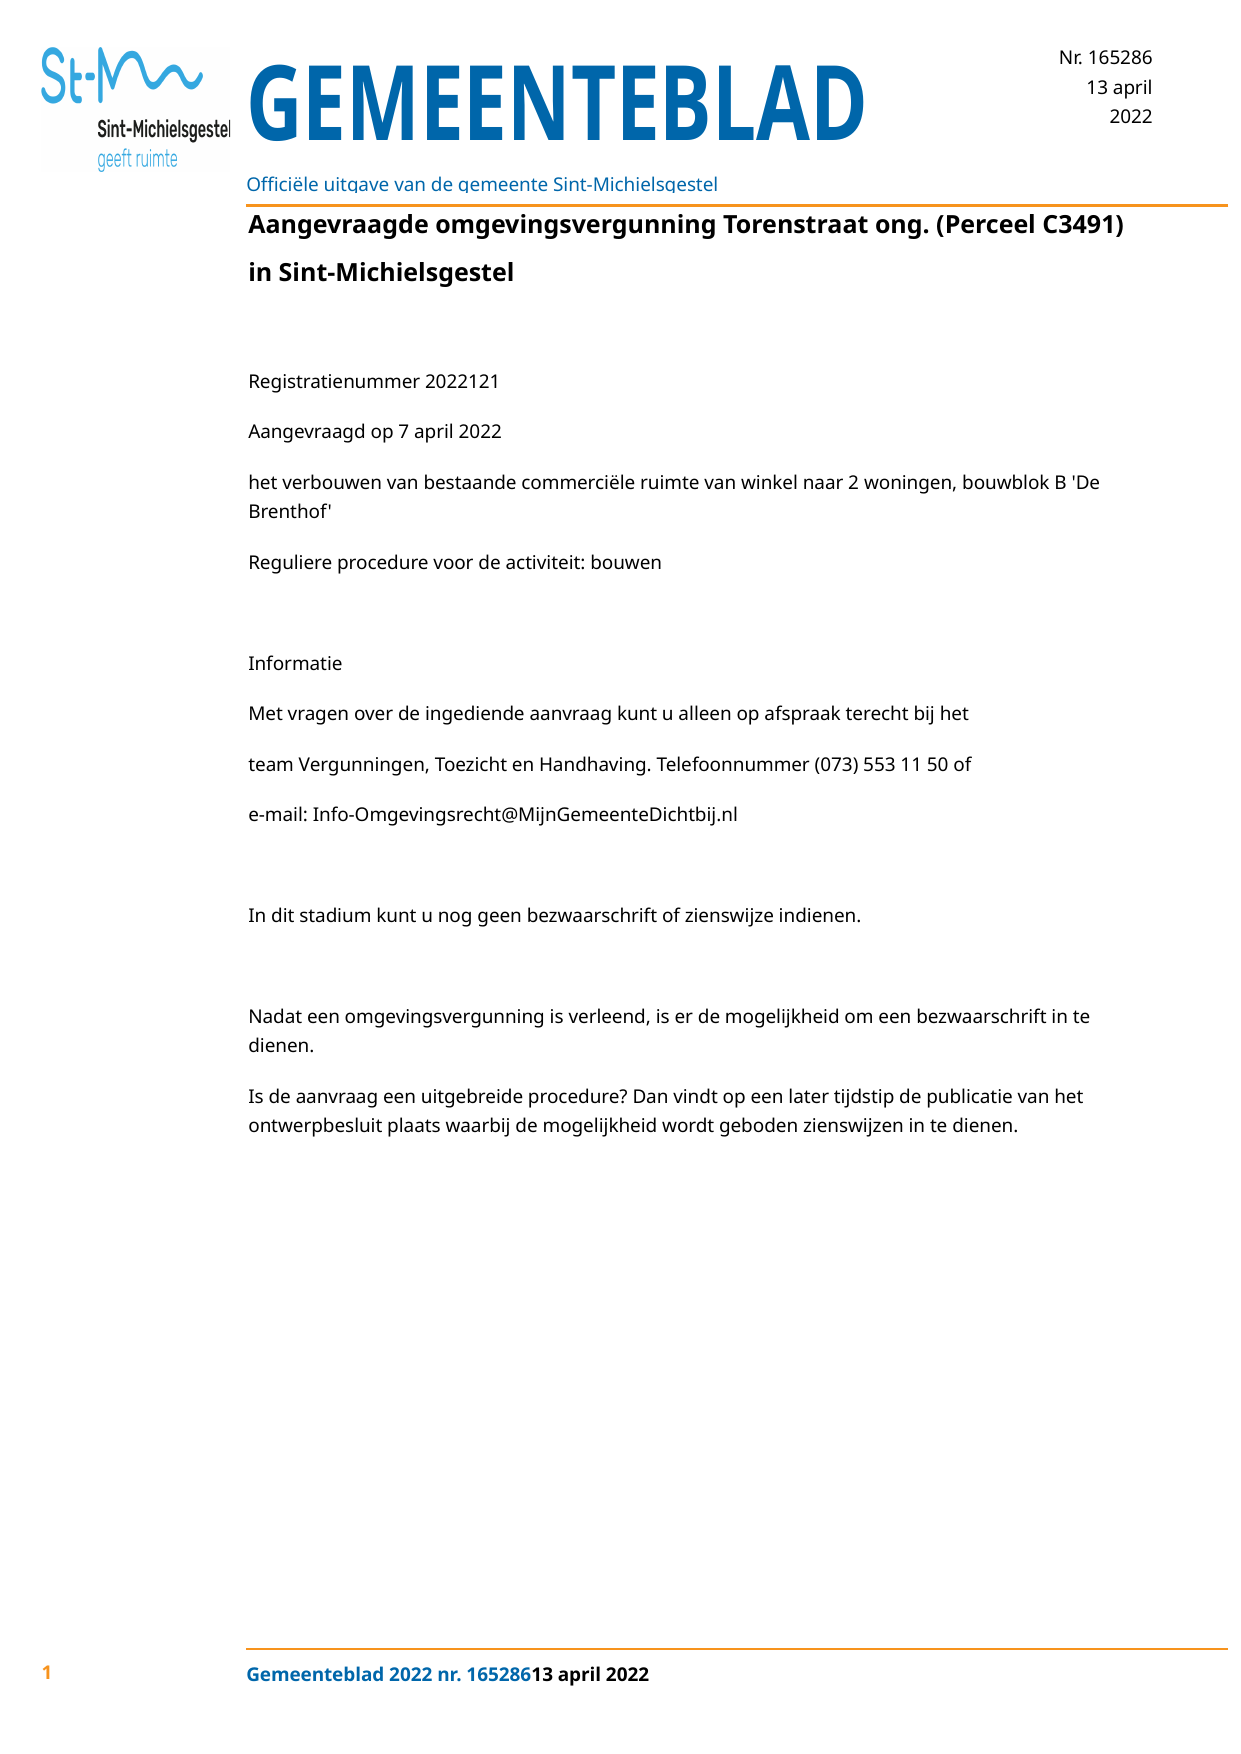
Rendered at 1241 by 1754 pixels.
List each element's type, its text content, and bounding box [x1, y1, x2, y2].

text Aangevraagd op 7 april 2022 [248, 419, 1152, 444]
text team Vergunningen, Toezicht en Handhaving. Telefoonnummer (073) 553 11 50 of [248, 751, 1152, 777]
text Met vragen over de ingediende aanvraag kunt u alleen op afspraak terecht bij het [248, 700, 1152, 726]
text Reguliere procedure voor de activiteit: bouwen [248, 549, 1152, 575]
text Aangevraagde omgevingsvergunning Torenstraat ong. (Perceel C3491) in Sint-Michielsgestel [248, 207, 1152, 288]
text Informatie [248, 650, 1152, 676]
text Is de aanvraag een uitgebreide procedure? Dan vindt op een later tijdstip de publicatie van het ontwerpbesluit plaats waarbij de mogelijkheid wordt geboden zienswijzen in te dienen. [248, 1083, 1152, 1138]
text In dit stadium kunt u nog geen bezwaarschrift of zienswijze indienen. [248, 902, 1152, 928]
text Registratienummer 2022121 [248, 368, 1152, 394]
text het verbouwen van bestaande commerciële ruimte van winkel naar 2 woningen, bouwblok B 'De Brenthof' [248, 469, 1152, 524]
text e-mail: Info-Omgevingsrecht@MijnGemeenteDichtbij.nl [248, 801, 1152, 827]
picture [41, 47, 231, 172]
text Nadat een omgevingsvergunning is verleend, is er de mogelijkheid om een bezwaarschrift in te dienen. [248, 1003, 1152, 1058]
